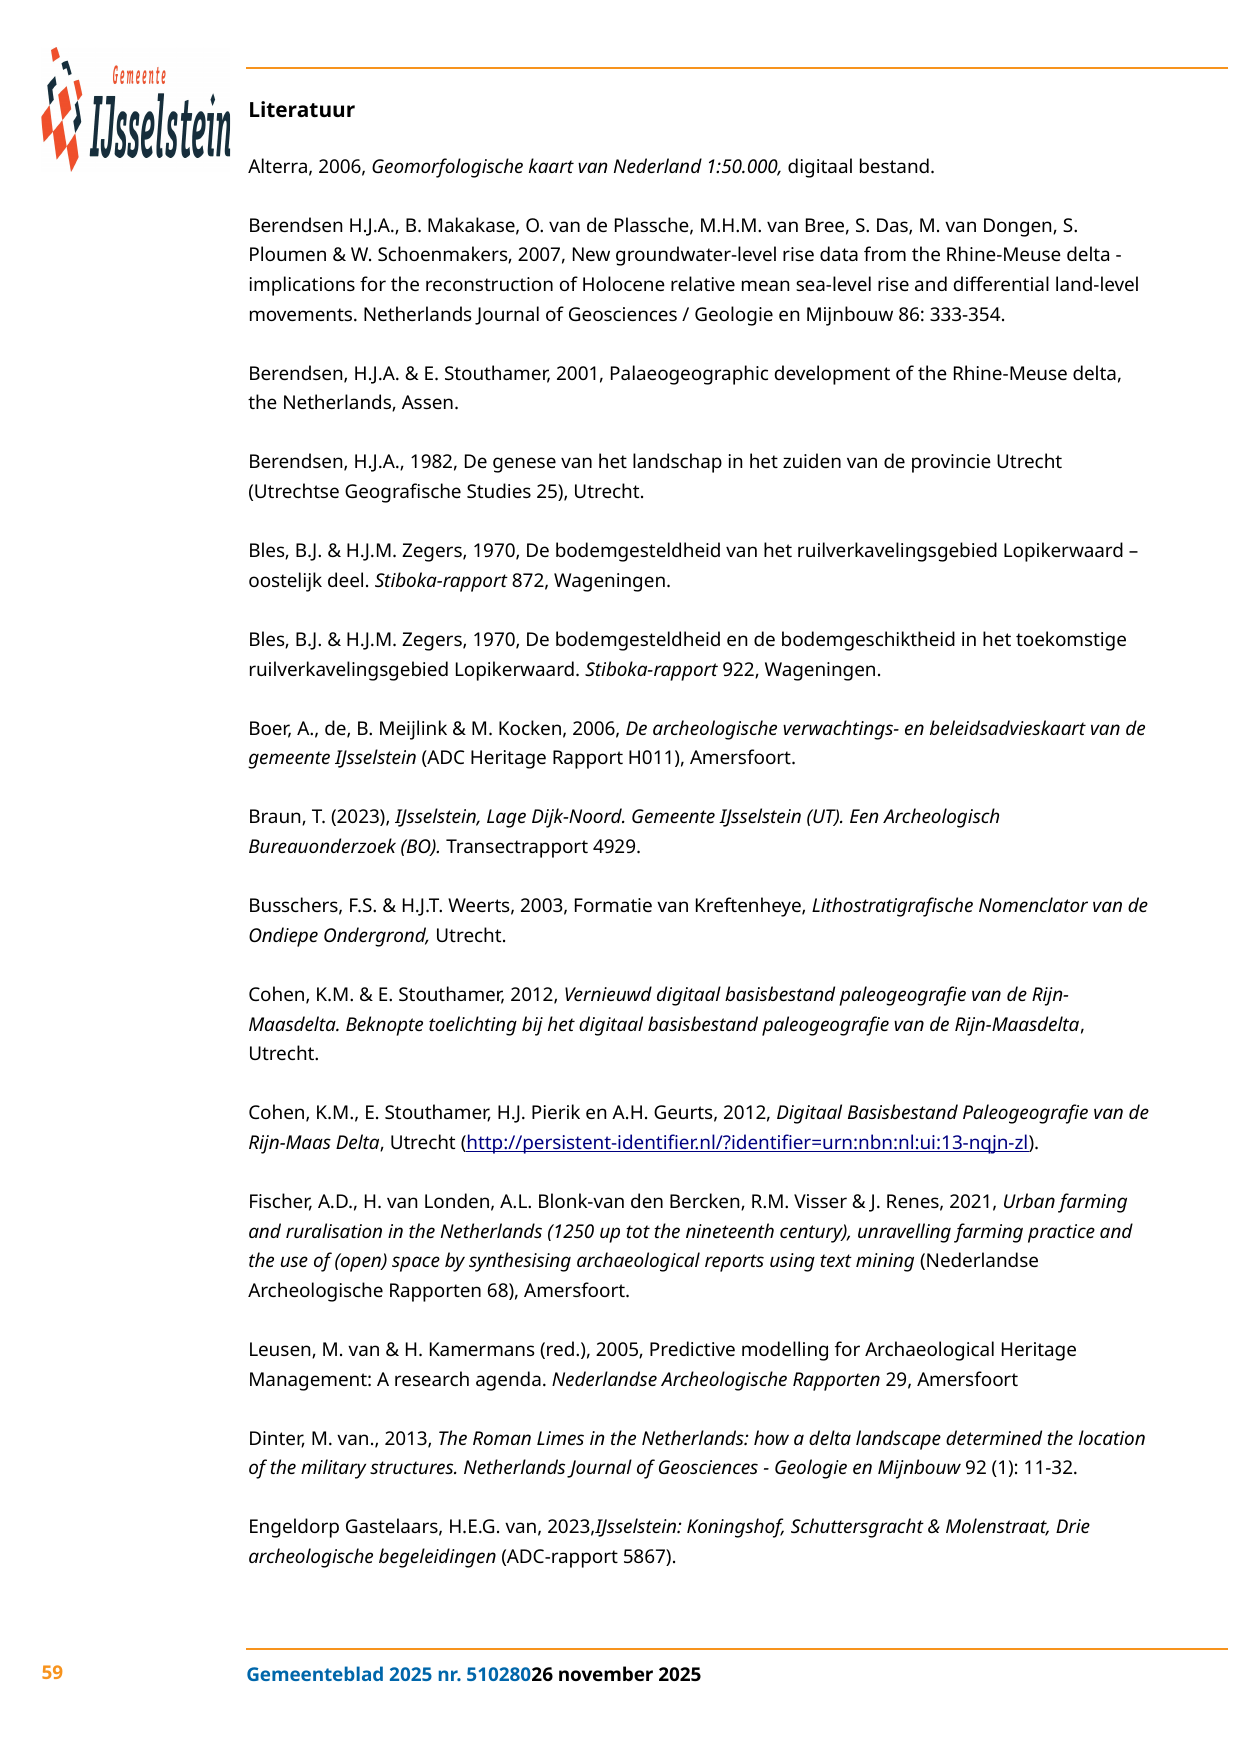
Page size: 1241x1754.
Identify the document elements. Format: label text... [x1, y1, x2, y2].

text Berendsen H.J.A., B. Makakase, O. van de Plassche, M.H.M. van Bree, S. Das, M. van Dongen, S. Ploumen & W. Schoenmakers, 2007, New groundwater-level rise data from the Rhine-Meuse delta - implications for the reconstruction of Holocene relative mean sea-level rise and differential land-level movements. Netherlands Journal of Geosciences / Geologie en Mijnbouw 86: 333-354. [248, 212, 1152, 327]
text Braun, T. (2023), IJsselstein, Lage Dijk-Noord. Gemeente IJsselstein (UT). Een Archeologisch Bureauonderzoek (BO). Transectrapport 4929. [248, 804, 1152, 859]
text Berendsen, H.J.A., 1982, De genese van het landschap in het zuiden van de provincie Utrecht (Utrechtse Geografische Studies 25), Utrecht. [248, 449, 1152, 504]
text Berendsen, H.J.A. & E. Stouthamer, 2001, Palaeogeographic development of the Rhine-Meuse delta, the Netherlands, Assen. [248, 360, 1152, 415]
text Cohen, K.M. & E. Stouthamer, 2012, Vernieuwd digitaal basisbestand paleogeografie van de Rijn-Maasdelta. Beknopte toelichting bij het digitaal basisbestand paleogeografie van de Rijn-Maasdelta, Utrecht. [248, 981, 1152, 1066]
text Bles, B.J. & H.J.M. Zegers, 1970, De bodemgesteldheid en de bodemgeschiktheid in het toekomstige ruilverkavelingsgebied Lopikerwaard. Stiboka-rapport 922, Wageningen. [248, 626, 1152, 682]
text Alterra, 2006, Geomorfologische kaart van Nederland 1:50.000, digitaal bestand. [248, 153, 1152, 179]
text Boer, A., de, B. Meijlink & M. Kocken, 2006, De archeologische verwachtings- en beleidsadvieskaart van de gemeente IJsselstein (ADC Heritage Rapport H011), Amersfoort. [248, 715, 1152, 770]
text Dinter, M. van., 2013, The Roman Limes in the Netherlands: how a delta landscape determined the location of the military structures. Netherlands Journal of Geosciences - Geologie en Mijnbouw 92 (1): 11-32. [248, 1425, 1152, 1480]
text Leusen, M. van & H. Kamermans (red.), 2005, Predictive modelling for Archaeological Heritage Management: A research agenda. Nederlandse Archeologische Rapporten 29, Amersfoort [248, 1336, 1152, 1392]
picture [41, 47, 231, 172]
text Engeldorp Gastelaars, H.E.G. van, 2023,IJsselstein: Koningshof, Schuttersgracht & Molenstraat, Drie archeologische begeleidingen (ADC-rapport 5867). [248, 1514, 1152, 1569]
text Cohen, K.M., E. Stouthamer, H.J. Pierik en A.H. Geurts, 2012, Digitaal Basisbestand Paleogeografie van de Rijn-Maas Delta, Utrecht (http://persistent-identifier.nl/?identifier=urn:nbn:nl:ui:13-nqjn-zl). [248, 1099, 1152, 1155]
text Literatuur [248, 95, 1152, 123]
text Busschers, F.S. & H.J.T. Weerts, 2003, Formatie van Kreftenheye, Lithostratigrafische Nomenclator van de Ondiepe Ondergrond, Utrecht. [248, 892, 1152, 948]
text Fischer, A.D., H. van Londen, A.L. Blonk-van den Bercken, R.M. Visser & J. Renes, 2021, Urban farming and ruralisation in the Netherlands (1250 up tot the nineteenth century), unravelling farming practice and the use of (open) space by synthesising archaeological reports using text mining (Nederlandse Archeologische Rapporten 68), Amersfoort. [248, 1188, 1152, 1303]
text Bles, B.J. & H.J.M. Zegers, 1970, De bodemgesteldheid van het ruilverkavelingsgebied Lopikerwaard – oostelijk deel. Stiboka-rapport 872, Wageningen. [248, 537, 1152, 593]
